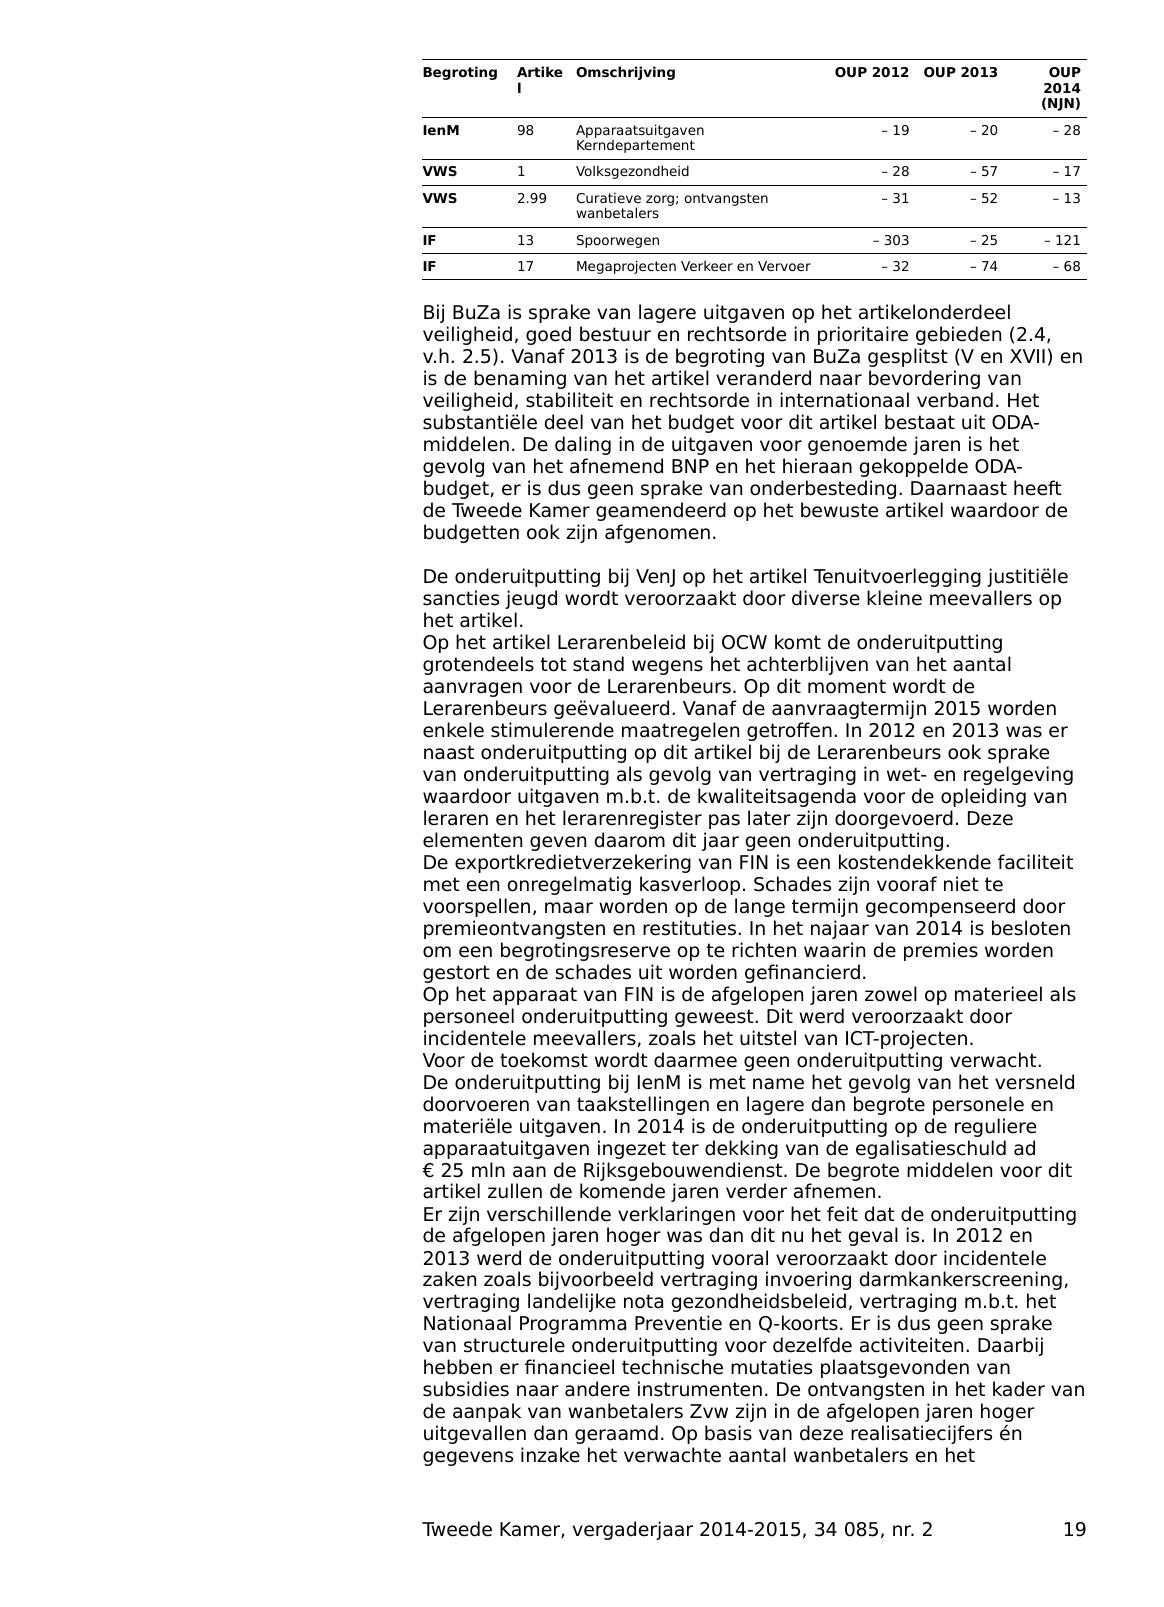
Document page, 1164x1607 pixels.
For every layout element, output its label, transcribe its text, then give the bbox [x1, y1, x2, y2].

text De exportkredietverzekering van FIN is een kostendekkende faciliteit met een onregelmatig kasverloop. Schades zijn vooraf niet te voorspellen, maar worden op de lange termijn gecompenseerd door premieontvangsten en restituties. In het najaar van 2014 is besloten om een begrotingsreserve op te richten waarin de premies worden gestort en de schades uit worden gefinancierd. [422, 852, 1087, 984]
text De onderuitputting bij VenJ op het artikel Tenuitvoerlegging justitiële sancties jeugd wordt veroorzaakt door diverse kleine meevallers op het artikel. [422, 566, 1087, 632]
table_cell Curatieve zorg; ontvangsten wanbetalers [570, 186, 827, 227]
table_cell – 28 [1004, 118, 1087, 158]
table_header Omschrijving [570, 60, 827, 117]
text Er zijn verschillende verklaringen voor het feit dat de onderuitputting de afgelopen jaren hoger was dan dit nu het geval is. In 2012 en 2013 werd de onderuitputting vooral veroorzaakt door incidentele zaken zoals bijvoorbeeld vertraging invoering darmkankerscreening, vertraging landelijke nota gezondheidsbeleid, vertraging m.b.t. het Nationaal Programma Preventie en Q-koorts. Er is dus geen sprake van structurele onderuitputting voor dezelfde activiteiten. Daarbij hebben er financieel technische mutaties plaatsgevonden van subsidies naar andere instrumenten. De ontvangsten in het kader van de aanpak van wanbetalers Zvw zijn in de afgelopen jaren hoger uitgevallen dan geraamd. Op basis van deze realisatiecijfers én gegevens inzake het verwachte aantal wanbetalers en het [422, 1203, 1087, 1467]
table_cell – 74 [915, 254, 1004, 279]
table_cell – 13 [1004, 186, 1087, 227]
table_cell – 19 [827, 118, 915, 158]
table_cell – 17 [1004, 160, 1087, 185]
table_header Begroting [422, 60, 511, 117]
table_cell IenM [422, 118, 511, 158]
table_cell – 303 [827, 228, 915, 253]
table_cell 2.99 [511, 186, 570, 227]
table_cell – 31 [827, 186, 915, 227]
table_cell – 57 [915, 160, 1004, 185]
table_cell Megaprojecten Verkeer en Vervoer [570, 254, 827, 279]
table_header OUP 2013 [915, 60, 1004, 117]
table_header OUP 2014 (NJN) [1004, 60, 1087, 117]
table_cell Volksgezondheid [570, 160, 827, 185]
text Bij BuZa is sprake van lagere uitgaven op het artikelonderdeel veiligheid, goed bestuur en rechtsorde in prioritaire gebieden (2.4, v.h. 2.5). Vanaf 2013 is de begroting van BuZa gesplitst (V en XVII) en is de benaming van het artikel veranderd naar bevordering van veiligheid, stabiliteit en rechtsorde in internationaal verband. Het substantiële deel van het budget voor dit artikel bestaat uit ODA-middelen. De daling in de uitgaven voor genoemde jaren is het gevolg van het afnemend BNP en het hieraan gekoppelde ODA-budget, er is dus geen sprake van onderbesteding. Daarnaast heeft de Tweede Kamer geamendeerd op het bewuste artikel waardoor de budgetten ook zijn afgenomen. [422, 302, 1087, 544]
table_cell – 68 [1004, 254, 1087, 279]
text Op het apparaat van FIN is de afgelopen jaren zowel op materieel als personeel onderuitputting geweest. Dit werd veroorzaakt door incidentele meevallers, zoals het uitstel van ICT-projecten. [422, 984, 1087, 1049]
table_header OUP 2012 [827, 60, 915, 117]
table_cell IF [422, 228, 511, 253]
table_cell VWS [422, 160, 511, 185]
table_cell – 32 [827, 254, 915, 279]
table_cell 17 [511, 254, 570, 279]
table_cell – 25 [915, 228, 1004, 253]
text Voor de toekomst wordt daarmee geen onderuitputting verwacht. [422, 1049, 1087, 1072]
text Op het artikel Lerarenbeleid bij OCW komt de onderuitputting grotendeels tot stand wegens het achterblijven van het aantal aanvragen voor de Lerarenbeurs. Op dit moment wordt de Lerarenbeurs geëvalueerd. Vanaf de aanvraagtermijn 2015 worden enkele stimulerende maatregelen getroffen. In 2012 en 2013 was er naast onderuitputting op dit artikel bij de Lerarenbeurs ook sprake van onderuitputting als gevolg van vertraging in wet- en regelgeving waardoor uitgaven m.b.t. de kwaliteitsagenda voor de opleiding van leraren en het lerarenregister pas later zijn doorgevoerd. Deze elementen geven daarom dit jaar geen onderuitputting. [422, 632, 1087, 852]
text De onderuitputting bij IenM is met name het gevolg van het versneld doorvoeren van taakstellingen en lagere dan begrote personele en materiële uitgaven. In 2014 is de onderuitputting op de reguliere apparaatuitgaven ingezet ter dekking van de egalisatieschuld ad € 25 mln aan de Rijksgebouwendienst. De begrote middelen voor dit artikel zullen de komende jaren verder afnemen. [422, 1072, 1087, 1203]
table_cell – 121 [1004, 228, 1087, 253]
table_cell VWS [422, 186, 511, 227]
table_cell 98 [511, 118, 570, 158]
table_cell Spoorwegen [570, 228, 827, 253]
table_cell 13 [511, 228, 570, 253]
table_cell – 28 [827, 160, 915, 185]
table_cell 1 [511, 160, 570, 185]
table_cell – 52 [915, 186, 1004, 227]
table_cell IF [422, 254, 511, 279]
table_cell Apparaatsuitgaven Kerndepartement [570, 118, 827, 158]
table_header Artikel [511, 60, 570, 117]
table_cell – 20 [915, 118, 1004, 158]
